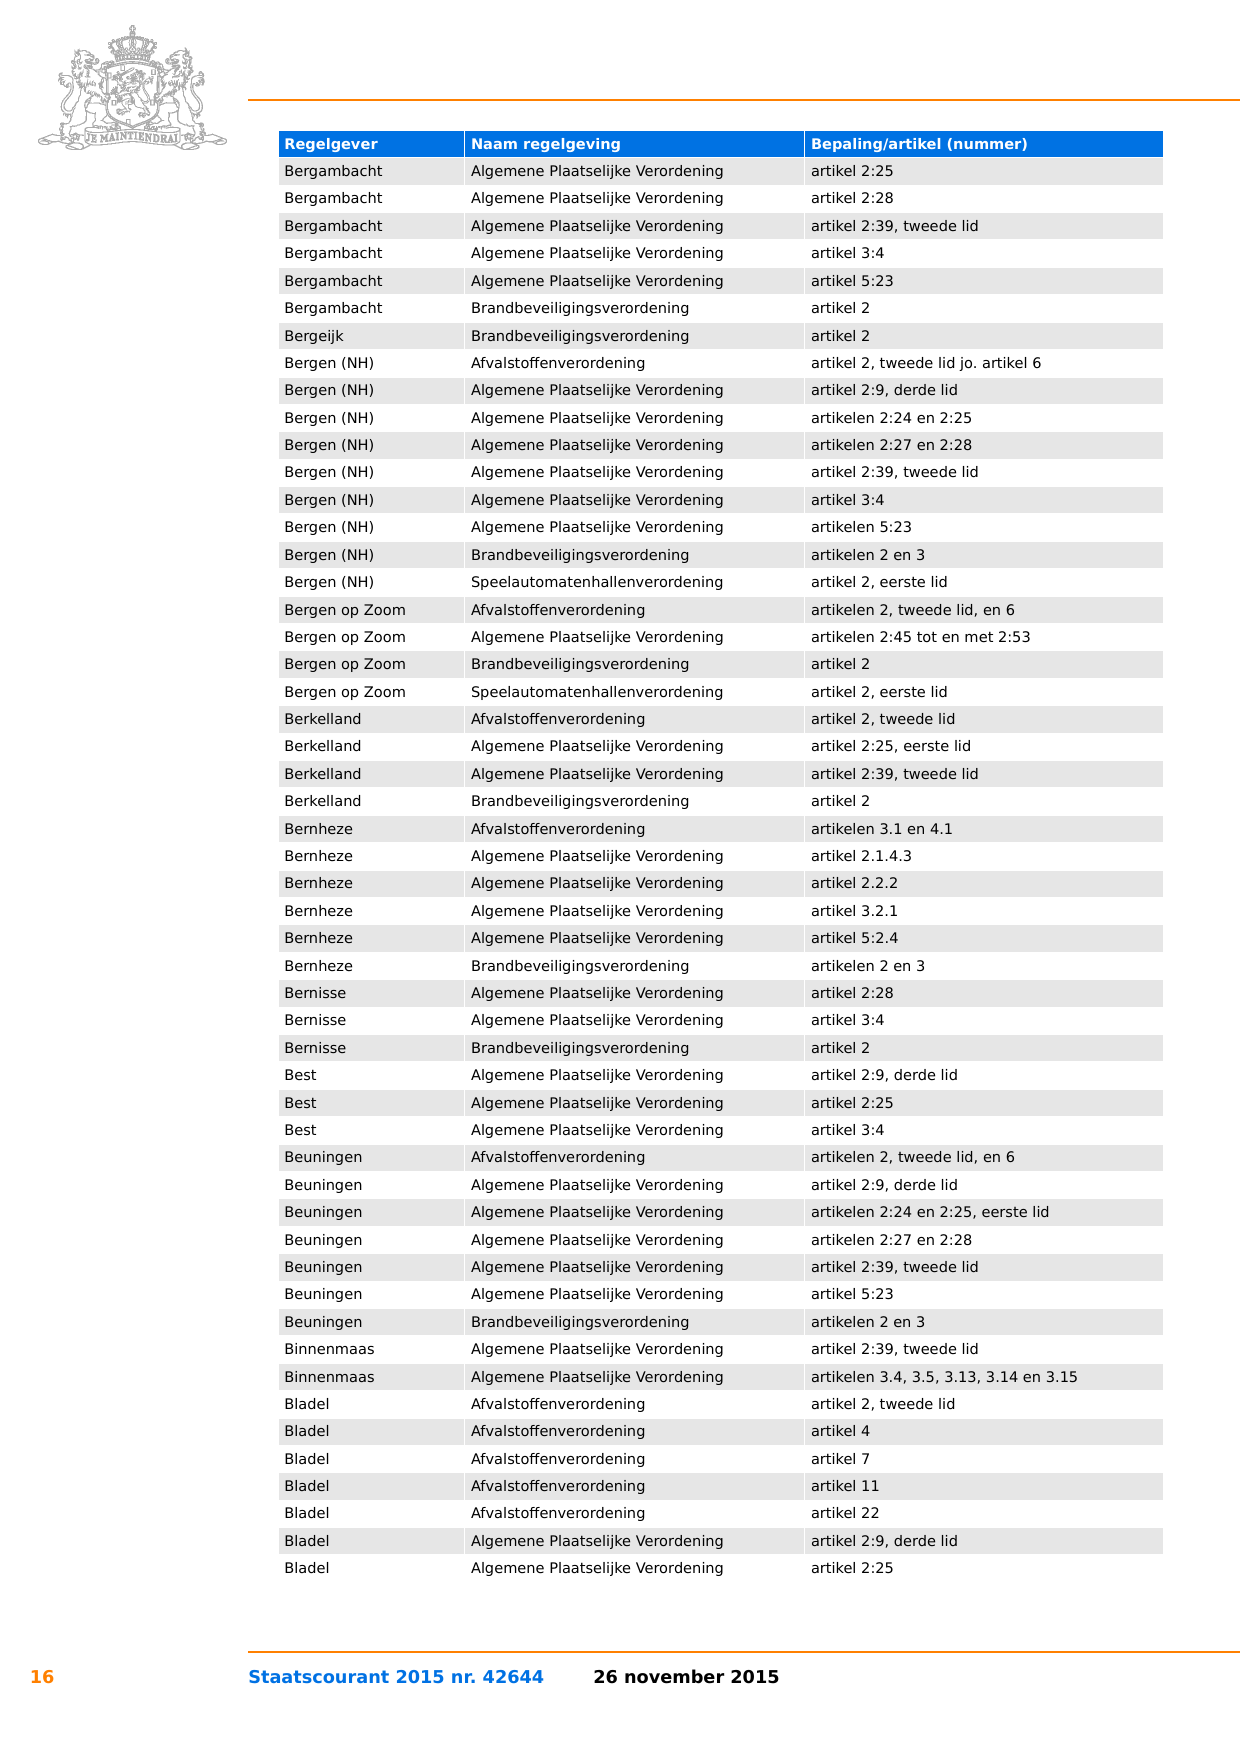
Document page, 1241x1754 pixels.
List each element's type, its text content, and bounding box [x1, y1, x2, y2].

table_cell Afvalstoffenverordening [465, 816, 804, 842]
table_cell Berkelland [279, 734, 464, 760]
table_header Naam regelgeving [465, 131, 804, 157]
table_cell Algemene Plaatselijke Verordening [465, 1117, 804, 1143]
table_cell Algemene Plaatselijke Verordening [465, 1282, 804, 1308]
table_cell Bergambacht [279, 295, 464, 322]
table_cell Algemene Plaatselijke Verordening [465, 761, 804, 787]
table_cell artikel 2, tweede lid [805, 706, 1163, 733]
table_cell Bergen (NH) [279, 460, 464, 486]
table_cell artikel 2, tweede lid [805, 1391, 1163, 1417]
table_cell Algemene Plaatselijke Verordening [465, 405, 804, 431]
table_cell Binnenmaas [279, 1364, 464, 1390]
table_cell artikel 3.2.1 [805, 898, 1163, 924]
table_cell Bergen (NH) [279, 405, 464, 431]
table_cell artikelen 3.4, 3.5, 3.13, 3.14 en 3.15 [805, 1364, 1163, 1390]
table_cell Bergen (NH) [279, 569, 464, 596]
table_cell Speelautomatenhallenverordening [465, 679, 804, 705]
table_cell artikel 3:4 [805, 241, 1163, 267]
table_cell Brandbeveiligingsverordening [465, 323, 804, 349]
table_cell Afvalstoffenverordening [465, 1473, 804, 1500]
table_cell Algemene Plaatselijke Verordening [465, 871, 804, 897]
table_cell artikel 2, tweede lid jo. artikel 6 [805, 350, 1163, 376]
table_cell Afvalstoffenverordening [465, 1145, 804, 1171]
table_cell Afvalstoffenverordening [465, 1446, 804, 1472]
table_cell Afvalstoffenverordening [465, 706, 804, 733]
table_cell Algemene Plaatselijke Verordening [465, 1528, 804, 1554]
table_cell artikelen 2:24 en 2:25 [805, 405, 1163, 431]
table_cell artikel 2:39, tweede lid [805, 460, 1163, 486]
table_cell artikel 3:4 [805, 1008, 1163, 1034]
table_cell Bergeijk [279, 323, 464, 349]
table_cell artikel 11 [805, 1473, 1163, 1500]
table_cell Algemene Plaatselijke Verordening [465, 158, 804, 185]
table_cell Bernisse [279, 1035, 464, 1061]
table_cell Bernheze [279, 953, 464, 979]
table_cell Best [279, 1090, 464, 1116]
table_cell artikel 3:4 [805, 1117, 1163, 1143]
table_cell Algemene Plaatselijke Verordening [465, 1199, 804, 1226]
table_cell Algemene Plaatselijke Verordening [465, 1172, 804, 1198]
table_cell Bladel [279, 1501, 464, 1527]
table_cell Bergen op Zoom [279, 597, 464, 623]
table_cell Algemene Plaatselijke Verordening [465, 980, 804, 1007]
table_cell artikel 2:39, tweede lid [805, 1254, 1163, 1281]
table_cell artikel 2 [805, 651, 1163, 678]
table_cell Bernheze [279, 871, 464, 897]
table_cell Algemene Plaatselijke Verordening [465, 241, 804, 267]
table_cell artikelen 2, tweede lid, en 6 [805, 1145, 1163, 1171]
table_cell Algemene Plaatselijke Verordening [465, 1364, 804, 1390]
table_cell Bernheze [279, 898, 464, 924]
table_cell artikel 3:4 [805, 487, 1163, 513]
table_cell Algemene Plaatselijke Verordening [465, 213, 804, 239]
picture [38, 25, 227, 150]
table_cell Algemene Plaatselijke Verordening [465, 186, 804, 212]
table_cell Afvalstoffenverordening [465, 1419, 804, 1445]
table_cell artikelen 3.1 en 4.1 [805, 816, 1163, 842]
table_cell artikelen 2:24 en 2:25, eerste lid [805, 1199, 1163, 1226]
table_cell Best [279, 1063, 464, 1089]
table_cell Beuningen [279, 1227, 464, 1253]
table_cell Algemene Plaatselijke Verordening [465, 1254, 804, 1281]
table_cell Algemene Plaatselijke Verordening [465, 624, 804, 650]
table_cell Bladel [279, 1391, 464, 1417]
table_cell artikel 5:23 [805, 268, 1163, 294]
table_cell artikel 2:9, derde lid [805, 1063, 1163, 1089]
table_cell artikel 2:9, derde lid [805, 378, 1163, 404]
table_cell artikel 2:25 [805, 1556, 1163, 1582]
table_cell Beuningen [279, 1282, 464, 1308]
table_cell Berkelland [279, 761, 464, 787]
table_cell Algemene Plaatselijke Verordening [465, 268, 804, 294]
table_cell Bergen (NH) [279, 432, 464, 459]
table_cell Beuningen [279, 1172, 464, 1198]
table_cell Bernheze [279, 816, 464, 842]
table_cell Bergen op Zoom [279, 624, 464, 650]
table_cell Bergambacht [279, 241, 464, 267]
table_cell Brandbeveiligingsverordening [465, 1035, 804, 1061]
table_cell Beuningen [279, 1145, 464, 1171]
table_cell Berkelland [279, 789, 464, 815]
table_cell Bernheze [279, 925, 464, 952]
table_cell Bladel [279, 1556, 464, 1582]
table_cell Algemene Plaatselijke Verordening [465, 432, 804, 459]
table_cell Brandbeveiligingsverordening [465, 1309, 804, 1335]
table_cell Berkelland [279, 706, 464, 733]
table_cell Algemene Plaatselijke Verordening [465, 487, 804, 513]
table_cell Bergen (NH) [279, 515, 464, 541]
table_cell artikelen 2:45 tot en met 2:53 [805, 624, 1163, 650]
table_cell Bladel [279, 1446, 464, 1472]
table_cell Bladel [279, 1473, 464, 1500]
table_cell Algemene Plaatselijke Verordening [465, 378, 804, 404]
table_cell artikel 2:28 [805, 186, 1163, 212]
table_cell artikel 22 [805, 1501, 1163, 1527]
table_cell Bergen op Zoom [279, 651, 464, 678]
table_cell Bergambacht [279, 268, 464, 294]
table_cell Brandbeveiligingsverordening [465, 789, 804, 815]
table_cell artikel 2 [805, 295, 1163, 322]
table_cell Beuningen [279, 1309, 464, 1335]
table_cell Afvalstoffenverordening [465, 1391, 804, 1417]
table_cell artikelen 2 en 3 [805, 542, 1163, 568]
table_cell Bladel [279, 1419, 464, 1445]
table_cell Algemene Plaatselijke Verordening [465, 734, 804, 760]
table_cell artikelen 2 en 3 [805, 1309, 1163, 1335]
table_cell Beuningen [279, 1199, 464, 1226]
table_cell artikel 2 [805, 1035, 1163, 1061]
table_cell Brandbeveiligingsverordening [465, 651, 804, 678]
table_cell Algemene Plaatselijke Verordening [465, 1227, 804, 1253]
table_cell artikel 2.1.4.3 [805, 843, 1163, 869]
table_cell Algemene Plaatselijke Verordening [465, 843, 804, 869]
table_cell Afvalstoffenverordening [465, 1501, 804, 1527]
table_cell Bergen (NH) [279, 487, 464, 513]
table_cell artikel 4 [805, 1419, 1163, 1445]
table_cell Brandbeveiligingsverordening [465, 295, 804, 322]
table_cell Algemene Plaatselijke Verordening [465, 925, 804, 952]
table_cell Algemene Plaatselijke Verordening [465, 1090, 804, 1116]
table_cell Brandbeveiligingsverordening [465, 953, 804, 979]
table_cell artikel 2:9, derde lid [805, 1528, 1163, 1554]
table_cell Bergambacht [279, 158, 464, 185]
table_cell Algemene Plaatselijke Verordening [465, 898, 804, 924]
table_cell Algemene Plaatselijke Verordening [465, 1063, 804, 1089]
table_cell Speelautomatenhallenverordening [465, 569, 804, 596]
table_cell artikelen 5:23 [805, 515, 1163, 541]
table_cell artikel 2, eerste lid [805, 679, 1163, 705]
table_header Bepaling/artikel (nummer) [805, 131, 1163, 157]
table_cell artikel 2:39, tweede lid [805, 213, 1163, 239]
table_cell artikel 2:39, tweede lid [805, 1336, 1163, 1363]
table_cell Bladel [279, 1528, 464, 1554]
table_cell artikel 2 [805, 323, 1163, 349]
table_cell Brandbeveiligingsverordening [465, 542, 804, 568]
table_cell Bergambacht [279, 213, 464, 239]
table_header Regelgever [279, 131, 464, 157]
table_cell Algemene Plaatselijke Verordening [465, 1008, 804, 1034]
table_cell Bergen (NH) [279, 542, 464, 568]
table_cell artikel 2:25 [805, 1090, 1163, 1116]
table_cell Bergen op Zoom [279, 679, 464, 705]
table_cell artikelen 2 en 3 [805, 953, 1163, 979]
table_cell artikel 2:39, tweede lid [805, 761, 1163, 787]
table_cell Bergen (NH) [279, 350, 464, 376]
table_cell artikel 2.2.2 [805, 871, 1163, 897]
table_cell artikelen 2:27 en 2:28 [805, 432, 1163, 459]
table_cell Bernisse [279, 980, 464, 1007]
table_cell Beuningen [279, 1254, 464, 1281]
table_cell Algemene Plaatselijke Verordening [465, 1336, 804, 1363]
table_cell Algemene Plaatselijke Verordening [465, 515, 804, 541]
table_cell Afvalstoffenverordening [465, 350, 804, 376]
table_cell artikel 5:2.4 [805, 925, 1163, 952]
table_cell artikelen 2:27 en 2:28 [805, 1227, 1163, 1253]
table_cell artikel 2:28 [805, 980, 1163, 1007]
table_cell artikel 2, eerste lid [805, 569, 1163, 596]
table_cell artikel 5:23 [805, 1282, 1163, 1308]
table_cell Bergambacht [279, 186, 464, 212]
table_cell Bernheze [279, 843, 464, 869]
table_cell Algemene Plaatselijke Verordening [465, 460, 804, 486]
table_cell artikel 2:9, derde lid [805, 1172, 1163, 1198]
table_cell Binnenmaas [279, 1336, 464, 1363]
table_cell Best [279, 1117, 464, 1143]
table_cell artikel 2:25, eerste lid [805, 734, 1163, 760]
table_cell Bergen (NH) [279, 378, 464, 404]
table_cell artikel 2 [805, 789, 1163, 815]
table_cell Algemene Plaatselijke Verordening [465, 1556, 804, 1582]
table_cell artikel 7 [805, 1446, 1163, 1472]
table_cell artikel 2:25 [805, 158, 1163, 185]
table_cell artikelen 2, tweede lid, en 6 [805, 597, 1163, 623]
table_cell Afvalstoffenverordening [465, 597, 804, 623]
table_cell Bernisse [279, 1008, 464, 1034]
